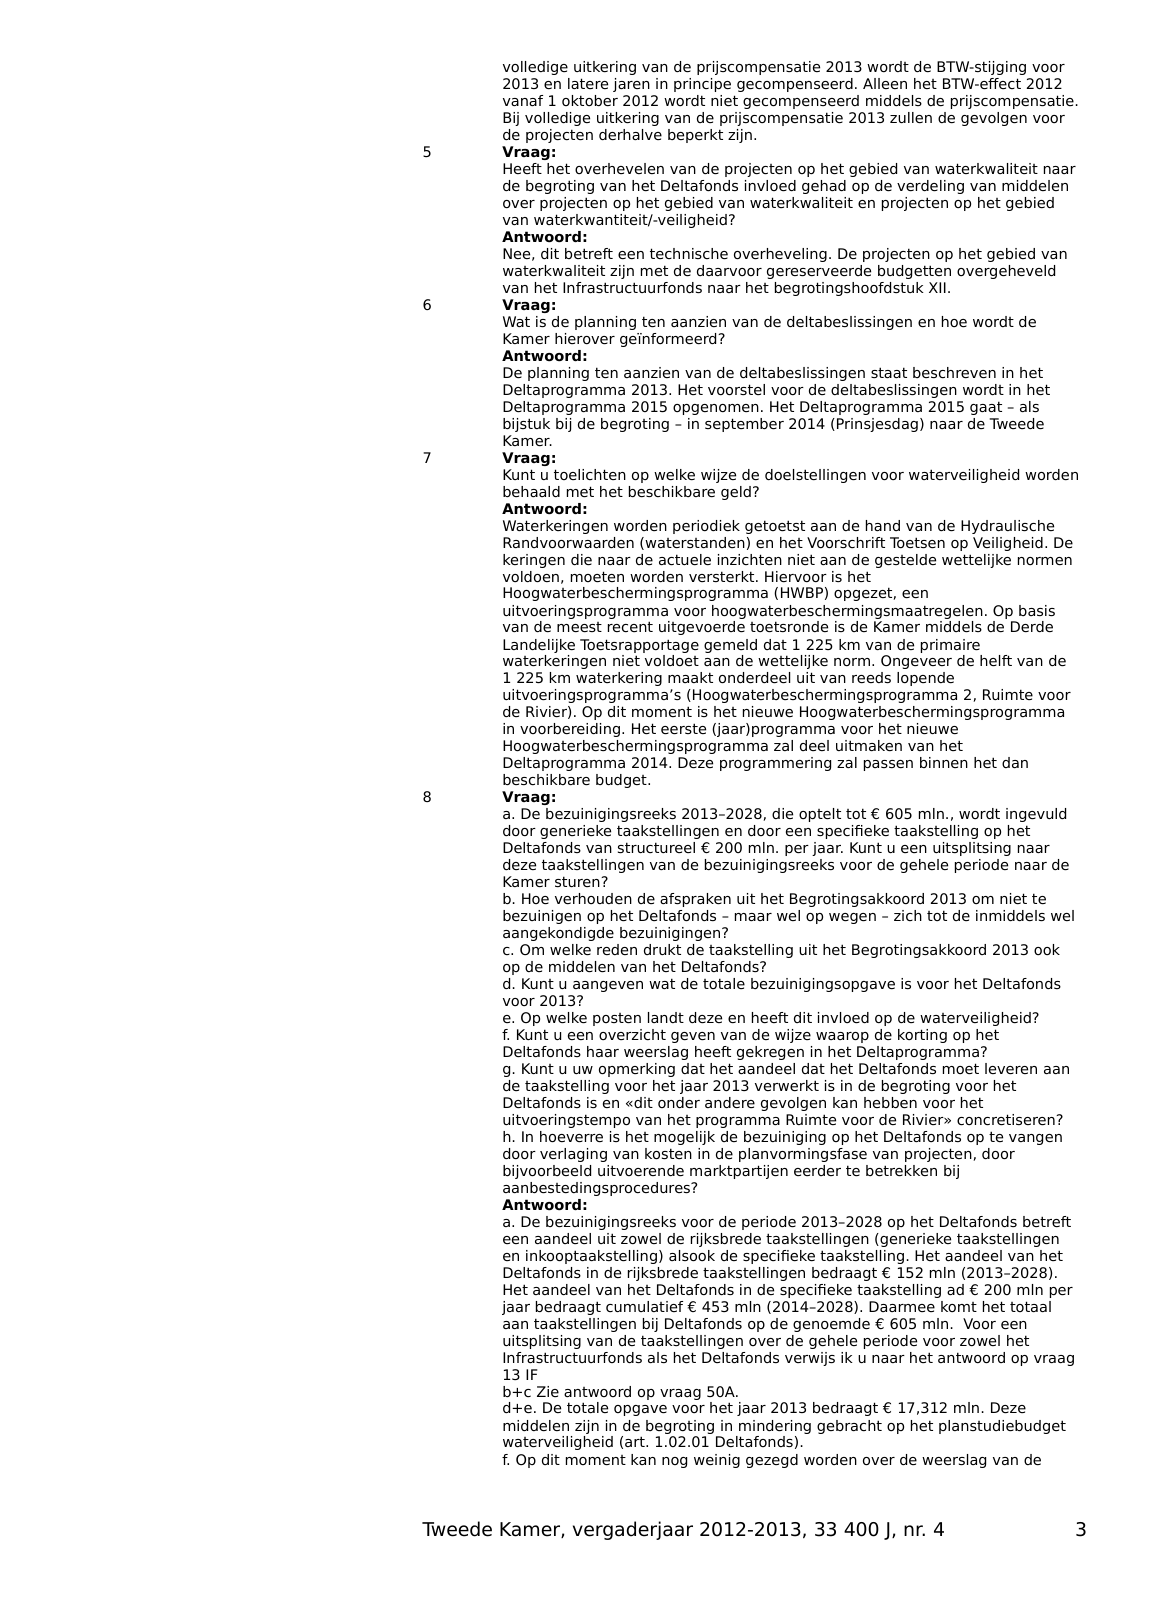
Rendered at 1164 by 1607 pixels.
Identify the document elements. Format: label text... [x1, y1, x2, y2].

table_cell Vraag: Heeft het overhevelen van de projecten op het gebied van waterkwaliteit naar de begroting van het Deltafonds invloed gehad op de verdeling van middelen over projecten op het gebied van waterkwaliteit en projecten op het gebied van waterkwantiteit/-veiligheid? Antwoord: Nee, dit betreft een technische overheveling. De projecten op het gebied van waterkwaliteit zijn met de daarvoor gereserveerde budgetten overgeheveld van het Infrastructuurfonds naar het begrotingshoofdstuk XII. [496, 144, 1087, 297]
table_cell 5 [422, 144, 496, 297]
table_cell Vraag: a. De bezuinigingsreeks 2013–2028, die optelt tot € 605 mln., wordt ingevuld door generieke taakstellingen en door een specifieke taakstelling op het Deltafonds van structureel € 200 mln. per jaar. Kunt u een uitsplitsing naar deze taakstellingen van de bezuinigingsreeks voor de gehele periode naar de Kamer sturen? b. Hoe verhouden de afspraken uit het Begrotingsakkoord 2013 om niet te bezuinigen op het Deltafonds – maar wel op wegen – zich tot de inmiddels wel aangekondigde bezuinigingen? c. Om welke reden drukt de taakstelling uit het Begrotingsakkoord 2013 ook op de middelen van het Deltafonds? d. Kunt u aangeven wat de totale bezuinigingsopgave is voor het Deltafonds voor 2013? e. Op welke posten landt deze en heeft dit invloed op de waterveiligheid? f. Kunt u een overzicht geven van de wijze waarop de korting op het Deltafonds haar weerslag heeft gekregen in het Deltaprogramma? g. Kunt u uw opmerking dat het aandeel dat het Deltafonds moet leveren aan de taakstelling voor het jaar 2013 verwerkt is in de begroting voor het Deltafonds is en «dit onder andere gevolgen kan hebben voor het uitvoeringstempo van het programma Ruimte voor de Rivier» concretiseren? h. In hoeverre is het mogelijk de bezuiniging op het Deltafonds op te vangen door verlaging van kosten in de planvormingsfase van projecten, door bijvoorbeeld uitvoerende marktpartijen eerder te betrekken bij aanbestedingsprocedures? Antwoord: a. De bezuinigingsreeks voor de periode 2013–2028 op het Deltafonds betreft een aandeel uit zowel de rijksbrede taakstellingen (generieke taakstellingen en inkooptaakstelling) alsook de specifieke taakstelling. Het aandeel van het Deltafonds in de rijksbrede taakstellingen bedraagt € 152 mln (2013–2028). Het aandeel van het Deltafonds in de specifieke taakstelling ad € 200 mln per jaar bedraagt cumulatief € 453 mln (2014–2028). Daarmee komt het totaal aan taakstellingen bij Deltafonds op de genoemde € 605 mln. Voor een uitsplitsing van de taakstellingen over de gehele periode voor zowel het Infrastructuurfonds als het Deltafonds verwijs ik u naar het antwoord op vraag 13 IF b+c Zie antwoord op vraag 50A. d+e. De totale opgave voor het jaar 2013 bedraagt € 17,312 mln. Deze middelen zijn in de begroting in mindering gebracht op het planstudiebudget waterveiligheid (art. 1.02.01 Deltafonds). f. Op dit moment kan nog weinig gezegd worden over de weerslag van de [496, 789, 1087, 1468]
table_cell volledige uitkering van de prijscompensatie 2013 wordt de BTW-stijging voor 2013 en latere jaren in principe gecompenseerd. Alleen het BTW-effect 2012 vanaf 1 oktober 2012 wordt niet gecompenseerd middels de prijscompensatie. Bij volledige uitkering van de prijscompensatie 2013 zullen de gevolgen voor de projecten derhalve beperkt zijn. [496, 59, 1087, 144]
table_cell [422, 59, 496, 144]
table_cell 6 [422, 297, 496, 449]
table_cell Vraag: Wat is de planning ten aanzien van de deltabeslissingen en hoe wordt de Kamer hierover geïnformeerd? Antwoord: De planning ten aanzien van de deltabeslissingen staat beschreven in het Deltaprogramma 2013. Het voorstel voor de deltabeslissingen wordt in het Deltaprogramma 2015 opgenomen. Het Deltaprogramma 2015 gaat – als bijstuk bij de begroting – in september 2014 (Prinsjesdag) naar de Tweede Kamer. [496, 297, 1087, 449]
table_cell 8 [422, 789, 496, 1468]
table_cell 7 [422, 450, 496, 789]
table_cell Vraag: Kunt u toelichten op welke wijze de doelstellingen voor waterveiligheid worden behaald met het beschikbare geld? Antwoord: Waterkeringen worden periodiek getoetst aan de hand van de Hydraulische Randvoorwaarden (waterstanden) en het Voorschrift Toetsen op Veiligheid. De keringen die naar de actuele inzichten niet aan de gestelde wettelijke normen voldoen, moeten worden versterkt. Hiervoor is het Hoogwaterbeschermingsprogramma (HWBP) opgezet, een uitvoeringsprogramma voor hoogwaterbeschermingsmaatregelen. Op basis van de meest recent uitgevoerde toetsronde is de Kamer middels de Derde Landelijke Toetsrapportage gemeld dat 1 225 km van de primaire waterkeringen niet voldoet aan de wettelijke norm. Ongeveer de helft van de 1 225 km waterkering maakt onderdeel uit van reeds lopende uitvoeringsprogramma’s (Hoogwaterbeschermingsprogramma 2, Ruimte voor de Rivier). Op dit moment is het nieuwe Hoogwaterbeschermingsprogramma in voorbereiding. Het eerste (jaar)programma voor het nieuwe Hoogwaterbeschermingsprogramma zal deel uitmaken van het Deltaprogramma 2014. Deze programmering zal passen binnen het dan beschikbare budget. [496, 450, 1087, 789]
